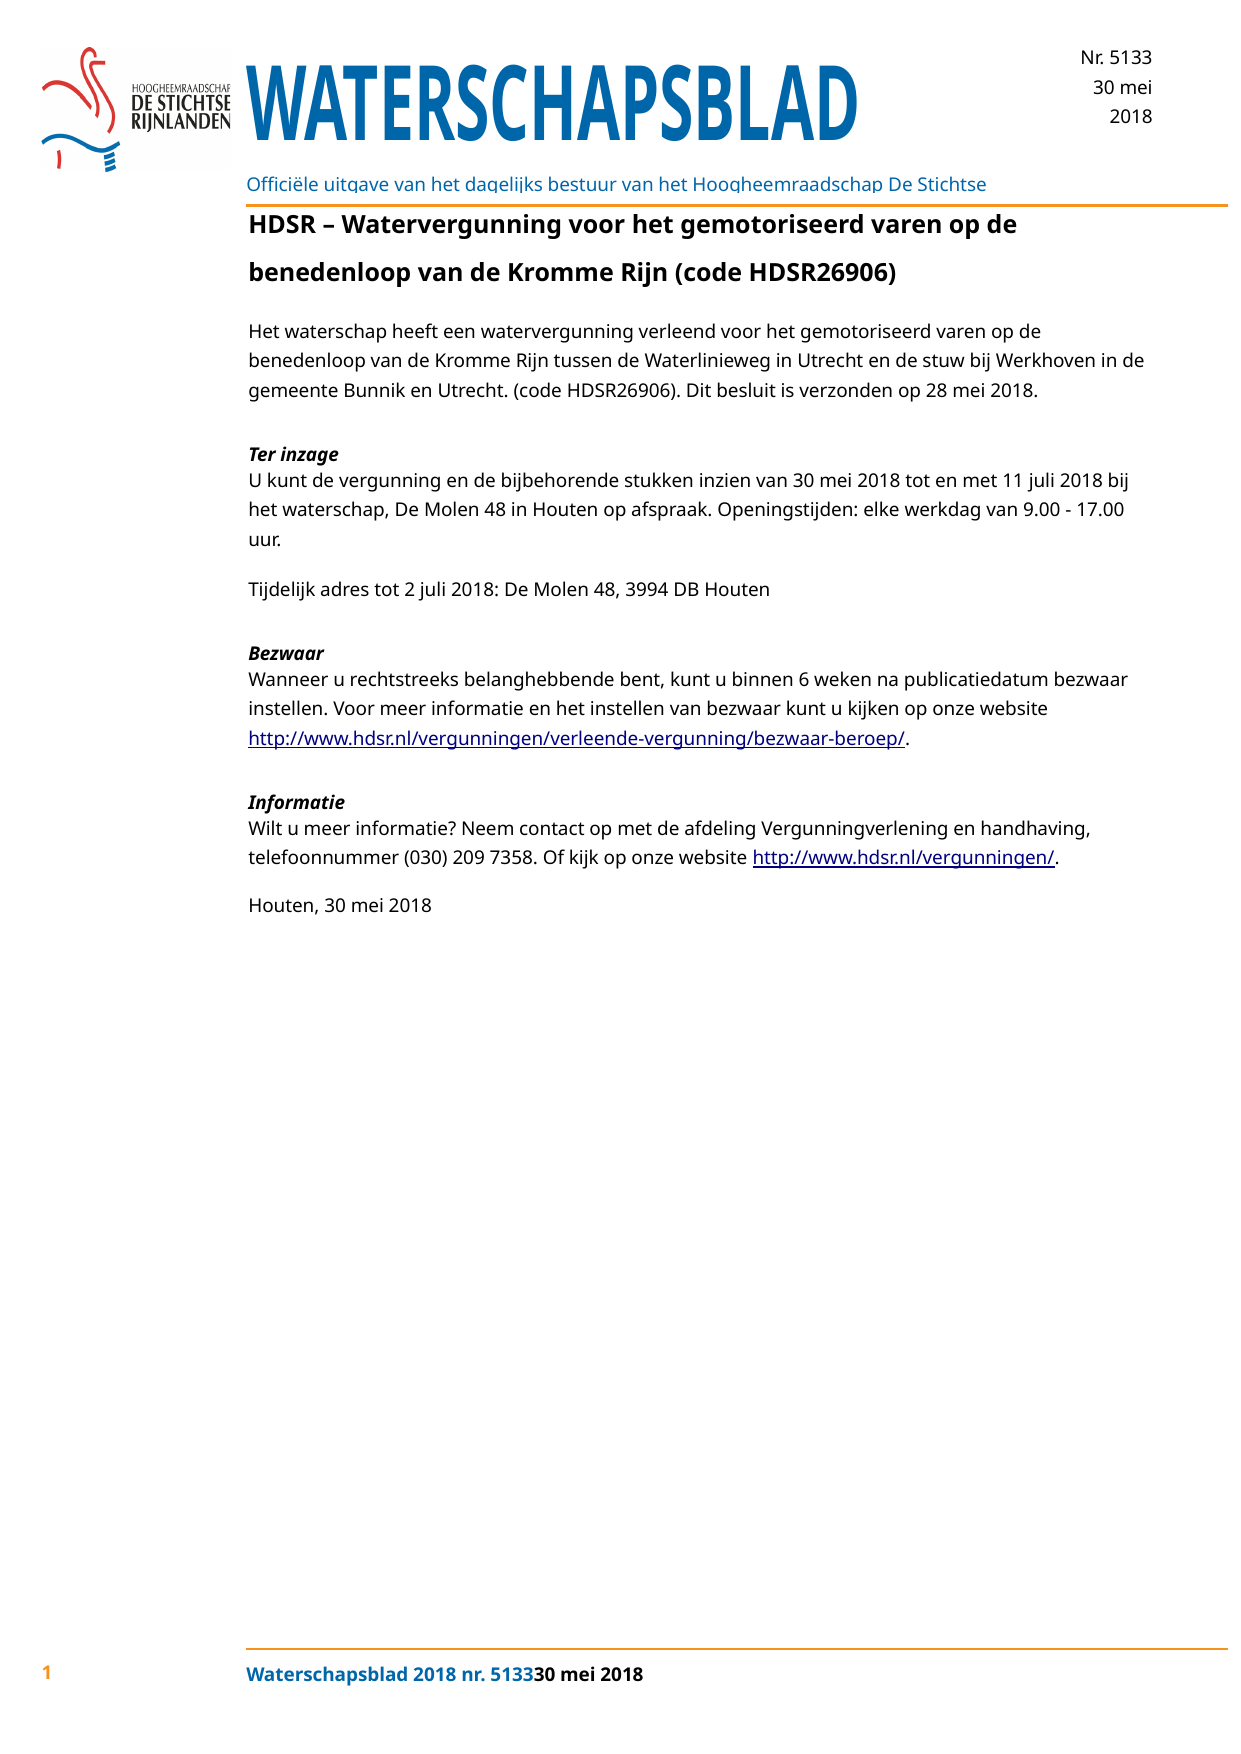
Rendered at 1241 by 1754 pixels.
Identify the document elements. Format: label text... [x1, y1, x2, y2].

text HDSR – Watervergunning voor het gemotoriseerd varen op de benedenloop van de Kromme Rijn (code HDSR26906) [248, 207, 1152, 288]
text Tijdelijk adres tot 2 juli 2018: De Molen 48, 3994 DB Houten [248, 576, 1152, 602]
text Het waterschap heeft een watervergunning verleend voor het gemotoriseerd varen op de benedenloop van de Kromme Rijn tussen de Waterlinieweg in Utrecht en de stuw bij Werkhoven in de gemeente Bunnik en Utrecht. (code HDSR26906). Dit besluit is verzonden op 28 mei 2018. [248, 318, 1152, 403]
text Bezwaar [248, 640, 1152, 666]
text Houten, 30 mei 2018 [248, 892, 1152, 918]
text Wilt u meer informatie? Neem contact op met de afdeling Vergunningverlening en handhaving, telefoonnummer (030) 209 7358. Of kijk op onze website http://www.hdsr.nl/vergunningen/. [248, 815, 1152, 870]
text Ter inzage [248, 441, 1152, 467]
picture [41, 47, 231, 172]
text U kunt de vergunning en de bijbehorende stukken inzien van 30 mei 2018 tot en met 11 juli 2018 bij het waterschap, De Molen 48 in Houten op afspraak. Openingstijden: elke werkdag van 9.00 - 17.00 uur. [248, 467, 1152, 552]
text Informatie [248, 789, 1152, 815]
text Wanneer u rechtstreeks belanghebbende bent, kunt u binnen 6 weken na publicatiedatum bezwaar instellen. Voor meer informatie en het instellen van bezwaar kunt u kijken op onze website http://www.hdsr.nl/vergunningen/verleende-vergunning/bezwaar-beroep/. [248, 666, 1152, 751]
